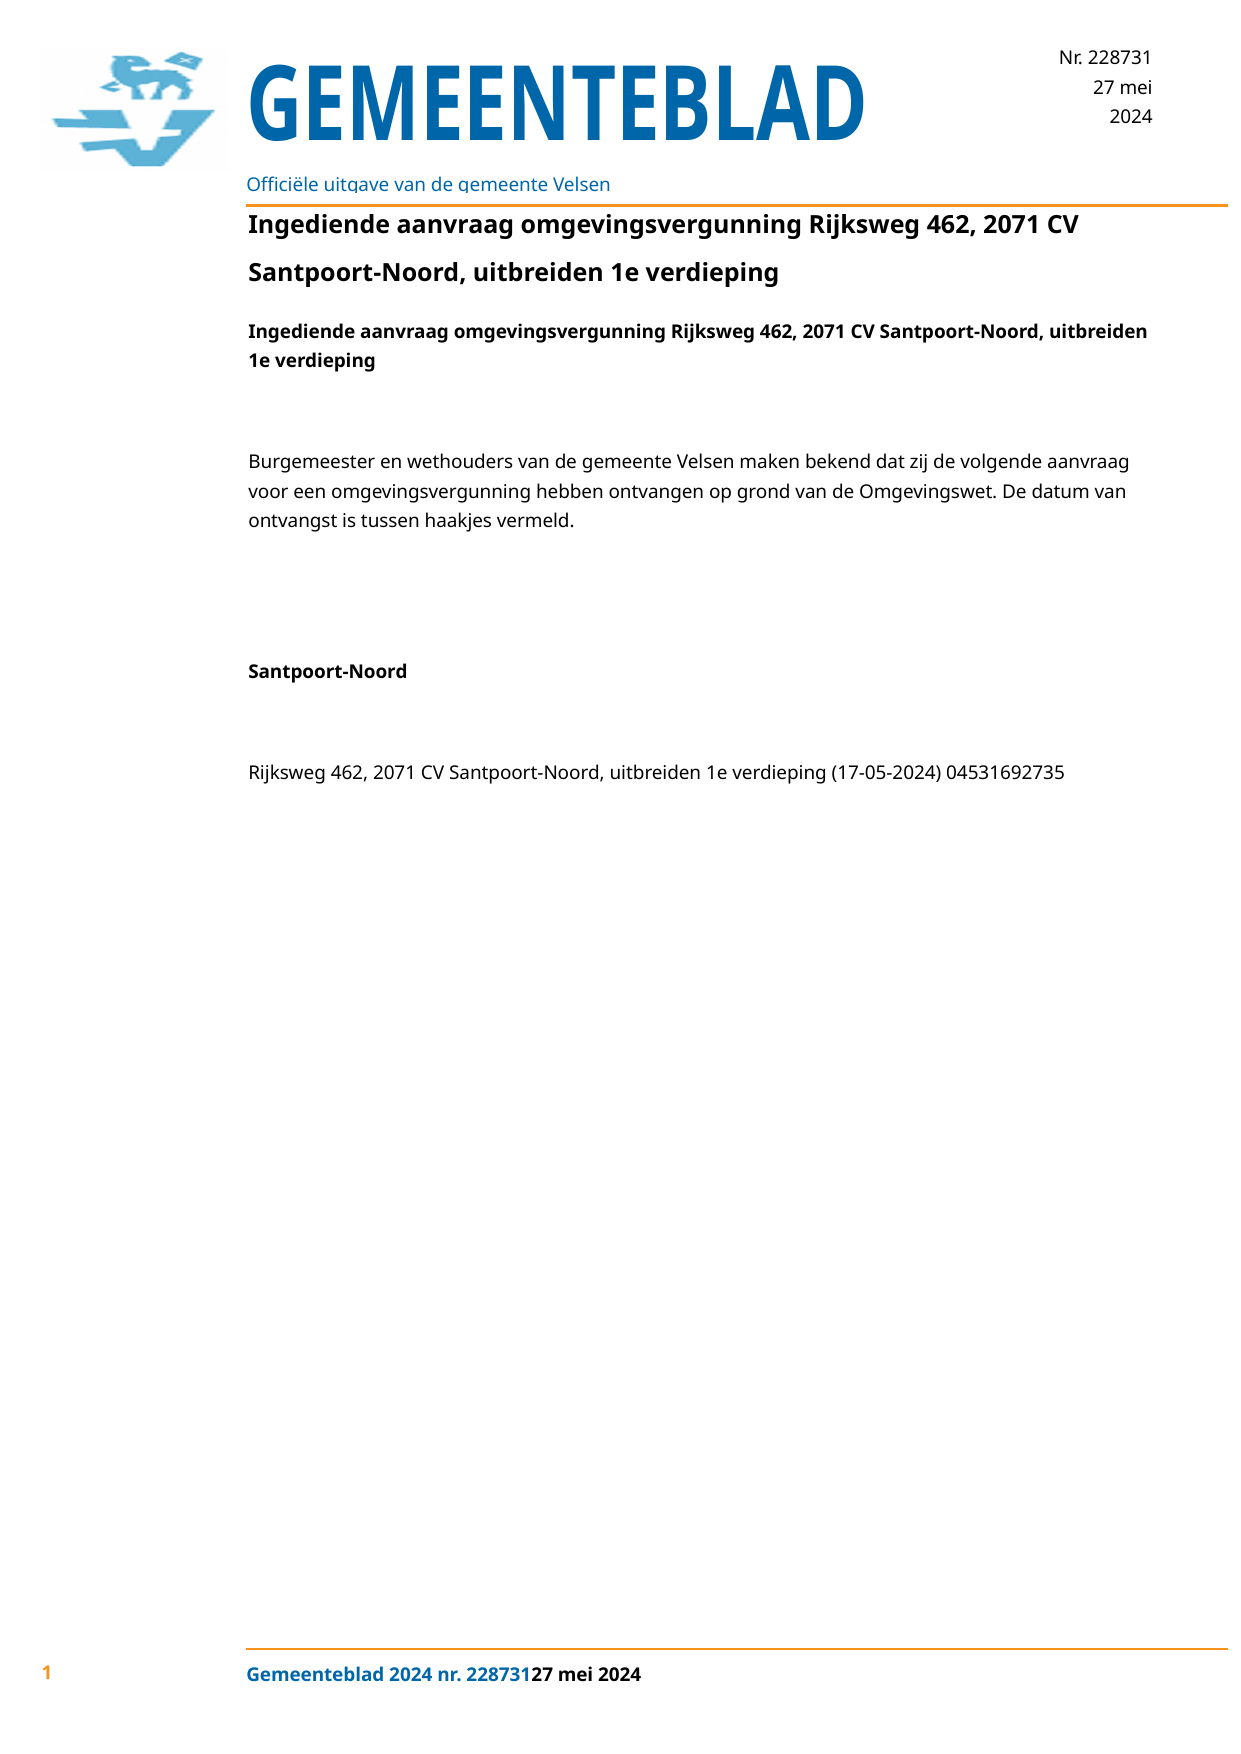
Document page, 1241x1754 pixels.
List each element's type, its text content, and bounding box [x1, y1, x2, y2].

picture [41, 47, 231, 172]
text Santpoort-Noord [248, 659, 1152, 684]
text Ingediende aanvraag omgevingsvergunning Rijksweg 462, 2071 CV Santpoort-Noord, uitbreiden 1e verdieping [248, 318, 1152, 373]
text Burgemeester en wethouders van de gemeente Velsen maken bekend dat zij de volgende aanvraag voor een omgevingsvergunning hebben ontvangen op grond van de Omgevingswet. De datum van ontvangst is tussen haakjes vermeld. [248, 448, 1152, 533]
text Rijksweg 462, 2071 CV Santpoort-Noord, uitbreiden 1e verdieping (17-05-2024) 04531692735 [248, 759, 1152, 785]
text Ingediende aanvraag omgevingsvergunning Rijksweg 462, 2071 CV Santpoort-Noord, uitbreiden 1e verdieping [248, 207, 1152, 288]
